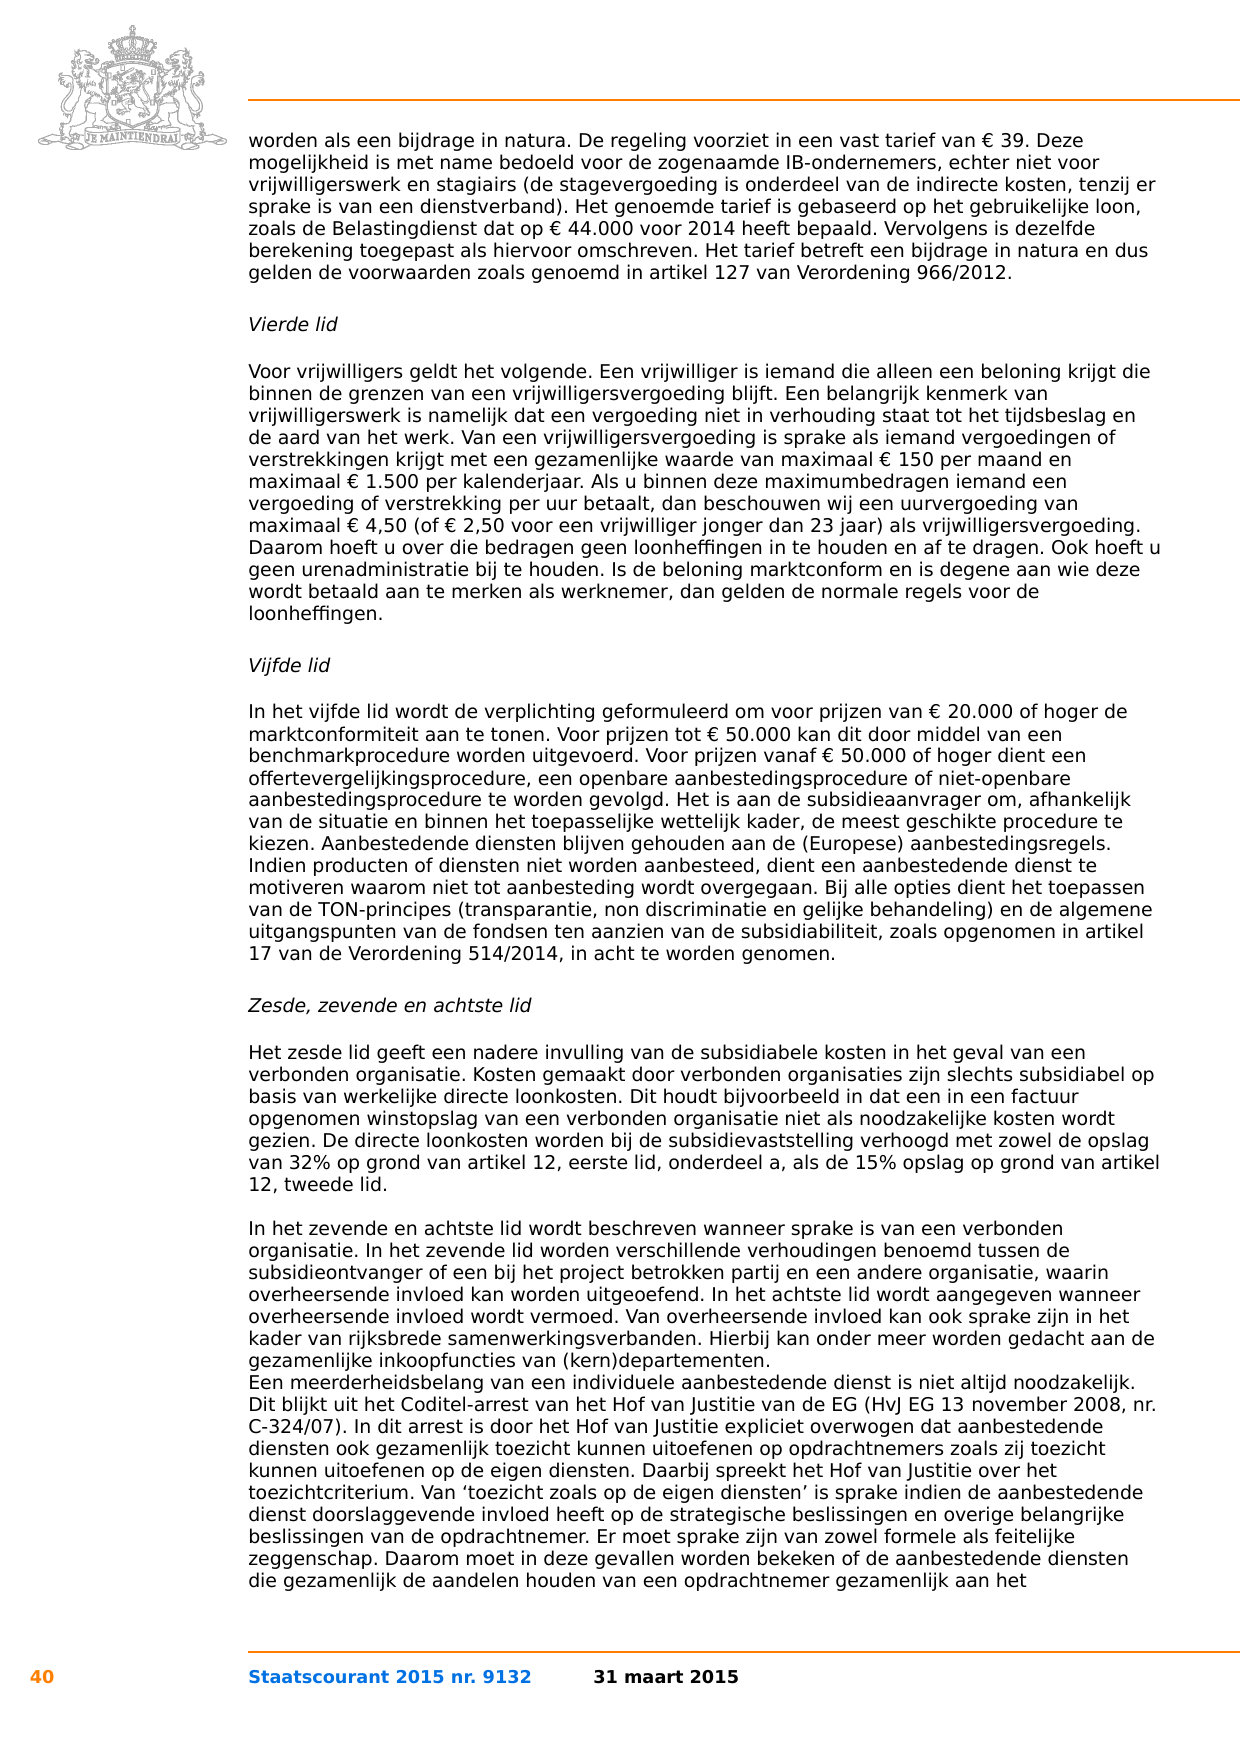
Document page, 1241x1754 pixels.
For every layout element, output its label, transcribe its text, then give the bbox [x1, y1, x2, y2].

picture [38, 25, 227, 150]
text Voor vrijwilligers geldt het volgende. Een vrijwilliger is iemand die alleen een beloning krijgt die binnen de grenzen van een vrijwilligersvergoeding blijft. Een belangrijk kenmerk van vrijwilligerswerk is namelijk dat een vergoeding niet in verhouding staat tot het tijdsbeslag en de aard van het werk. Van een vrijwilligersvergoeding is sprake als iemand vergoedingen of verstrekkingen krijgt met een gezamenlijke waarde van maximaal € 150 per maand en maximaal € 1.500 per kalenderjaar. Als u binnen deze maximumbedragen iemand een vergoeding of verstrekking per uur betaalt, dan beschouwen wij een uurvergoeding van maximaal € 4,50 (of € 2,50 voor een vrijwilliger jonger dan 23 jaar) als vrijwilligersvergoeding. Daarom hoeft u over die bedragen geen loonheffingen in te houden en af te dragen. Ook hoeft u geen urenadministratie bij te houden. Is de beloning marktconform en is degene aan wie deze wordt betaald aan te merken als werknemer, dan gelden de normale regels voor de loonheffingen. [248, 361, 1163, 624]
text In het vijfde lid wordt de verplichting geformuleerd om voor prijzen van € 20.000 of hoger de marktconformiteit aan te tonen. Voor prijzen tot € 50.000 kan dit door middel van een benchmarkprocedure worden uitgevoerd. Voor prijzen vanaf € 50.000 of hoger dient een offertevergelijkingsprocedure, een openbare aanbestedingsprocedure of niet-openbare aanbestedingsprocedure te worden gevolgd. Het is aan de subsidieaanvrager om, afhankelijk van de situatie en binnen het toepasselijke wettelijk kader, de meest geschikte procedure te kiezen. Aanbestedende diensten blijven gehouden aan de (Europese) aanbestedingsregels. Indien producten of diensten niet worden aanbesteed, dient een aanbestedende dienst te motiveren waarom niet tot aanbesteding wordt overgegaan. Bij alle opties dient het toepassen van de TON-principes (transparantie, non discriminatie en gelijke behandeling) en de algemene uitgangspunten van de fondsen ten aanzien van de subsidiabiliteit, zoals opgenomen in artikel 17 van de Verordening 514/2014, in acht te worden genomen. [248, 701, 1163, 965]
subtitle Zesde, zevende en achtste lid [248, 995, 1163, 1017]
text worden als een bijdrage in natura. De regeling voorziet in een vast tarief van € 39. Deze mogelijkheid is met name bedoeld voor de zogenaamde IB-ondernemers, echter niet voor vrijwilligerswerk en stagiairs (de stagevergoeding is onderdeel van de indirecte kosten, tenzij er sprake is van een dienstverband). Het genoemde tarief is gebaseerd op het gebruikelijke loon, zoals de Belastingdienst dat op € 44.000 voor 2014 heeft bepaald. Vervolgens is dezelfde berekening toegepast als hiervoor omschreven. Het tarief betreft een bijdrage in natura en dus gelden de voorwaarden zoals genoemd in artikel 127 van Verordening 966/2012. [248, 130, 1163, 284]
text In het zevende en achtste lid wordt beschreven wanneer sprake is van een verbonden organisatie. In het zevende lid worden verschillende verhoudingen benoemd tussen de subsidieontvanger of een bij het project betrokken partij en een andere organisatie, waarin overheersende invloed kan worden uitgeoefend. In het achtste lid wordt aangegeven wanneer overheersende invloed wordt vermoed. Van overheersende invloed kan ook sprake zijn in het kader van rijksbrede samenwerkingsverbanden. Hierbij kan onder meer worden gedacht aan de gezamenlijke inkoopfuncties van (kern)departementen. [248, 1218, 1163, 1372]
text Een meerderheidsbelang van een individuele aanbestedende dienst is niet altijd noodzakelijk. Dit blijkt uit het Coditel-arrest van het Hof van Justitie van de EG (HvJ EG 13 november 2008, nr. C-324/07). In dit arrest is door het Hof van Justitie expliciet overwogen dat aanbestedende diensten ook gezamenlijk toezicht kunnen uitoefenen op opdrachtnemers zoals zij toezicht kunnen uitoefenen op de eigen diensten. Daarbij spreekt het Hof van Justitie over het toezichtcriterium. Van ‘toezicht zoals op de eigen diensten’ is sprake indien de aanbestedende dienst doorslaggevende invloed heeft op de strategische beslissingen en overige belangrijke beslissingen van de opdrachtnemer. Er moet sprake zijn van zowel formele als feitelijke zeggenschap. Daarom moet in deze gevallen worden bekeken of de aanbestedende diensten die gezamenlijk de aandelen houden van een opdrachtnemer gezamenlijk aan het [248, 1372, 1163, 1592]
subtitle Vijfde lid [248, 654, 1163, 676]
subtitle Vierde lid [248, 314, 1163, 336]
text Het zesde lid geeft een nadere invulling van de subsidiabele kosten in het geval van een verbonden organisatie. Kosten gemaakt door verbonden organisaties zijn slechts subsidiabel op basis van werkelijke directe loonkosten. Dit houdt bijvoorbeeld in dat een in een factuur opgenomen winstopslag van een verbonden organisatie niet als noodzakelijke kosten wordt gezien. De directe loonkosten worden bij de subsidievaststelling verhoogd met zowel de opslag van 32% op grond van artikel 12, eerste lid, onderdeel a, als de 15% opslag op grond van artikel 12, tweede lid. [248, 1042, 1163, 1196]
